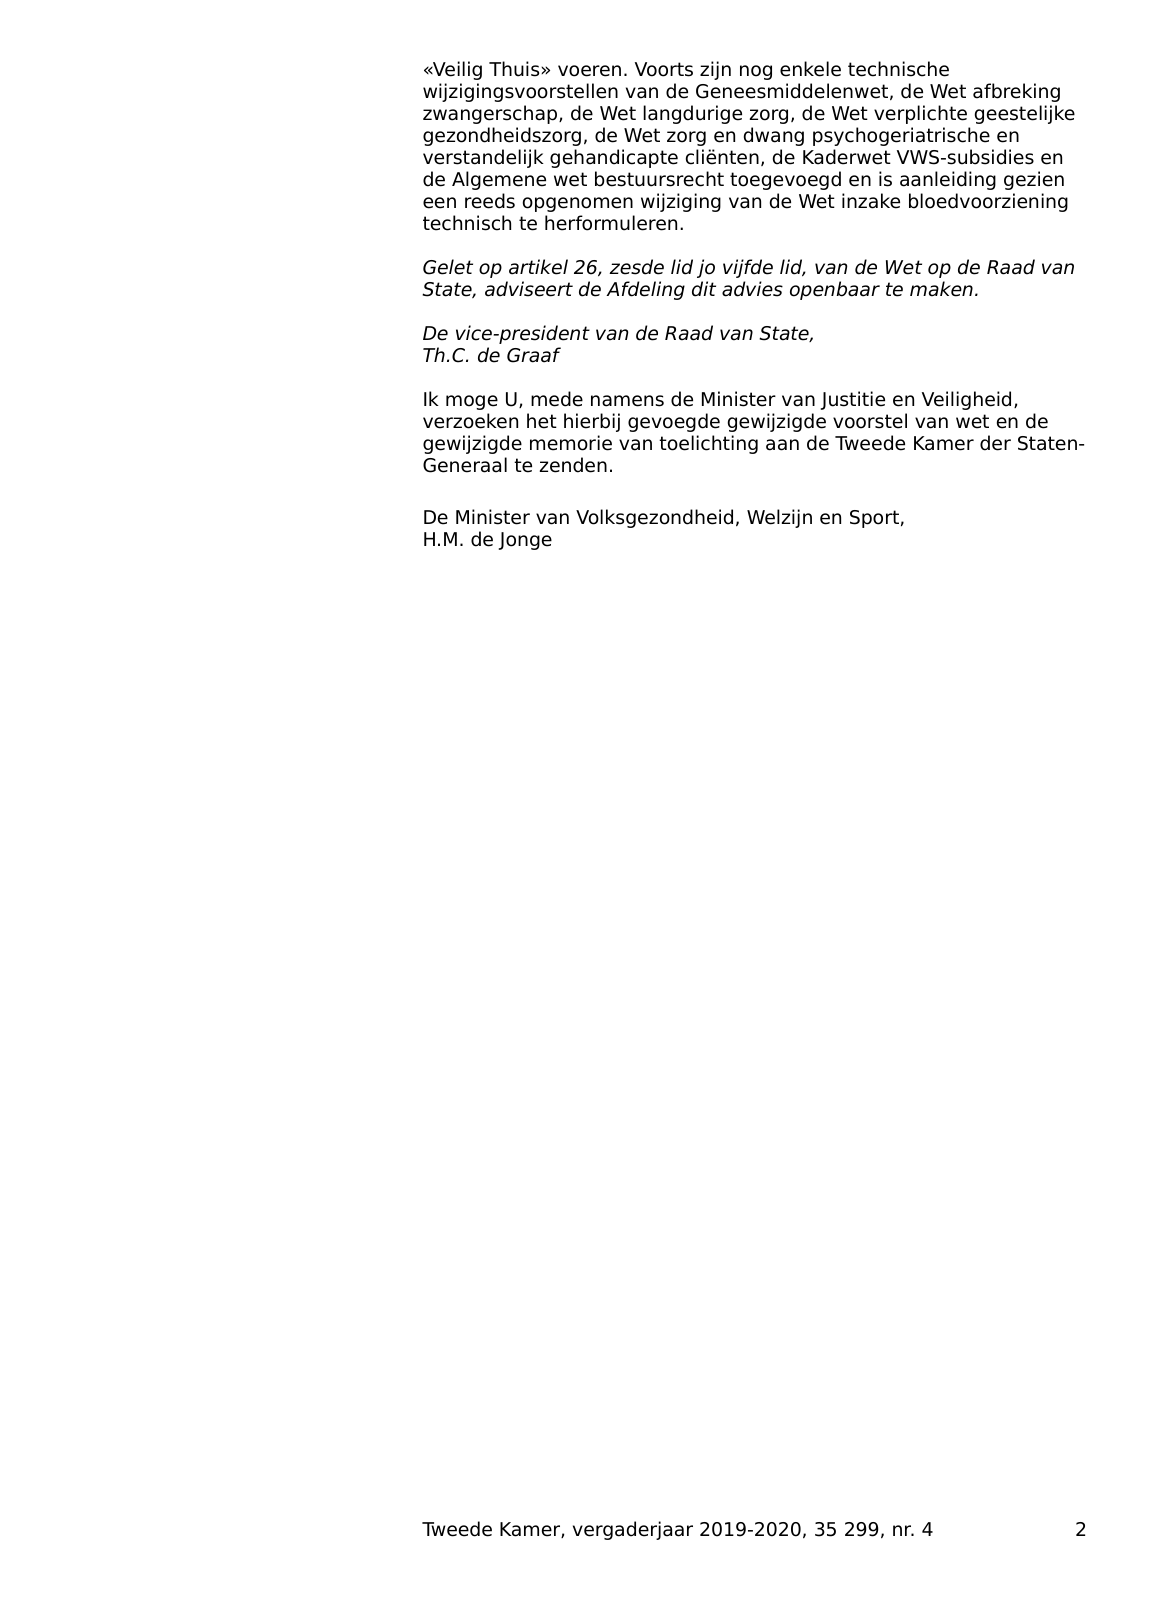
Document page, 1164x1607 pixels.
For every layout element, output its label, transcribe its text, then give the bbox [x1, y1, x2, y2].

text Th.C. de Graaf [422, 345, 1087, 367]
text Gelet op artikel 26, zesde lid jo vijfde lid, van de Wet op de Raad van State, adviseert de Afdeling dit advies openbaar te maken. [422, 257, 1087, 301]
text De vice-president van de Raad van State, [422, 323, 1087, 345]
text Ik moge U, mede namens de Minister van Justitie en Veiligheid, verzoeken het hierbij gevoegde gewijzigde voorstel van wet en de gewijzigde memorie van toelichting aan de Tweede Kamer der Staten-Generaal te zenden. [422, 389, 1087, 477]
text De Minister van Volksgezondheid, Welzijn en Sport, H.M. de Jonge [422, 507, 1087, 551]
text «Veilig Thuis» voeren. Voorts zijn nog enkele technische wijzigingsvoorstellen van de Geneesmiddelenwet, de Wet afbreking zwangerschap, de Wet langdurige zorg, de Wet verplichte geestelijke gezondheidszorg, de Wet zorg en dwang psychogeriatrische en verstandelijk gehandicapte cliënten, de Kaderwet VWS-subsidies en de Algemene wet bestuursrecht toegevoegd en is aanleiding gezien een reeds opgenomen wijziging van de Wet inzake bloedvoorziening technisch te herformuleren. [422, 59, 1087, 235]
